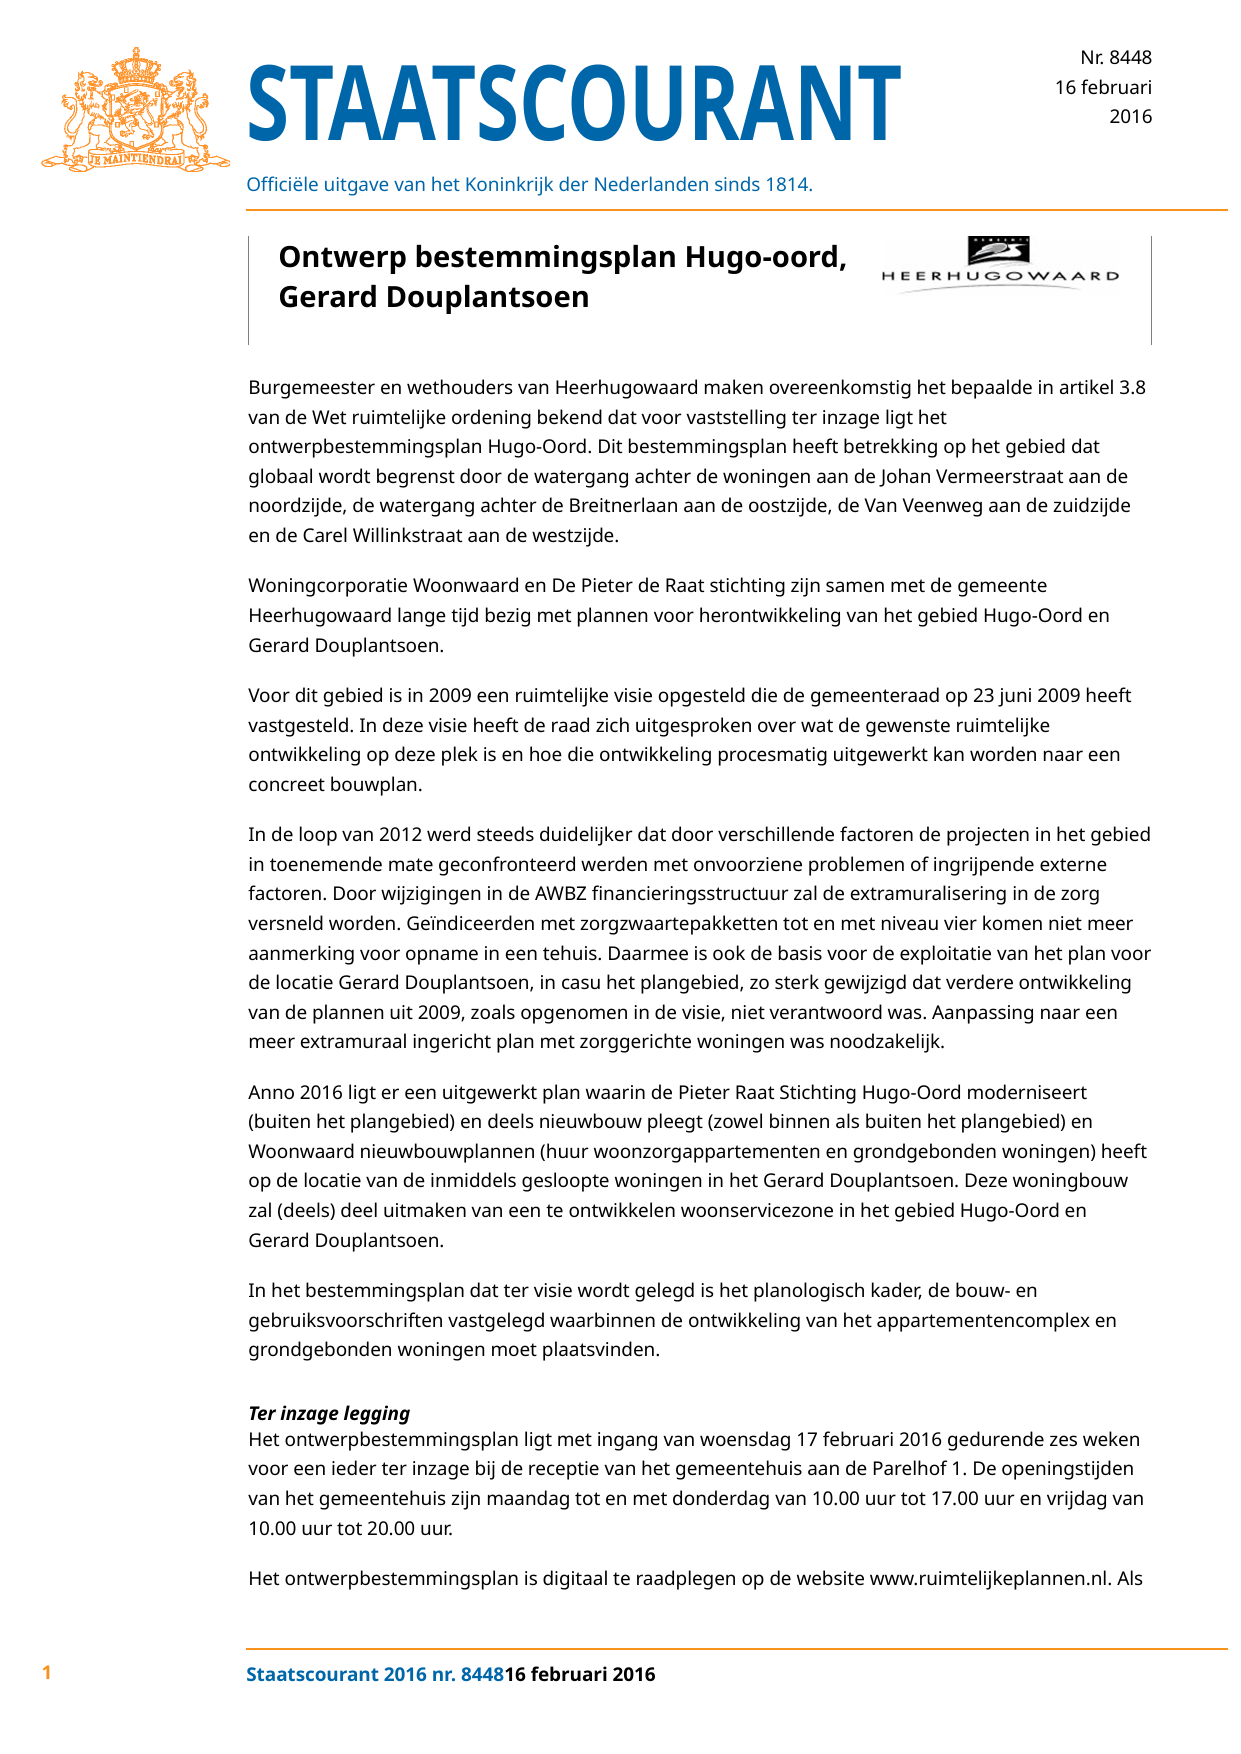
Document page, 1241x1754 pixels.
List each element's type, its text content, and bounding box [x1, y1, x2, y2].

picture [882, 236, 1119, 297]
text Anno 2016 ligt er een uitgewerkt plan waarin de Pieter Raat Stichting Hugo-Oord moderniseert (buiten het plangebied) en deels nieuwbouw pleegt (zowel binnen als buiten het plangebied) en Woonwaard nieuwbouwplannen (huur woonzorgappartementen en grondgebonden woningen) heeft op de locatie van de inmiddels gesloopte woningen in het Gerard Douplantsoen. Deze woningbouw zal (deels) deel uitmaken van een te ontwikkelen woonservicezone in het gebied Hugo-Oord en Gerard Douplantsoen. [248, 1079, 1152, 1252]
text In de loop van 2012 werd steeds duidelijker dat door verschillende factoren de projecten in het gebied in toenemende mate geconfronteerd werden met onvoorziene problemen of ingrijpende externe factoren. Door wijzigingen in de AWBZ financieringsstructuur zal de extramuralisering in de zorg versneld worden. Geïndiceerden met zorgzwaartepakketten tot en met niveau vier komen niet meer aanmerking voor opname in een tehuis. Daarmee is ook de basis voor de exploitatie van het plan voor de locatie Gerard Douplantsoen, in casu het plangebied, zo sterk gewijzigd dat verdere ontwikkeling van de plannen uit 2009, zoals opgenomen in de visie, niet verantwoord was. Aanpassing naar een meer extramuraal ingericht plan met zorggerichte woningen was noodzakelijk. [248, 821, 1152, 1054]
table_header Ontwerp bestemmingsplan Hugo-oord, Gerard Douplantsoen [249, 236, 850, 345]
text Woningcorporatie Woonwaard en De Pieter de Raat stichting zijn samen met de gemeente Heerhugowaard lange tijd bezig met plannen voor herontwikkeling van het gebied Hugo-Oord en Gerard Douplantsoen. [248, 573, 1152, 657]
text Ter inzage legging [248, 1400, 1152, 1426]
table_header [850, 236, 1151, 345]
text Het ontwerpbestemmingsplan is digitaal te raadplegen op de website www.ruimtelijkeplannen.nl. Als [248, 1565, 1152, 1591]
text Burgemeester en wethouders van Heerhugowaard maken overeenkomstig het bepaalde in artikel 3.8 van de Wet ruimtelijke ordening bekend dat voor vaststelling ter inzage ligt het ontwerpbestemmingsplan Hugo-Oord. Dit bestemmingsplan heeft betrekking op het gebied dat globaal wordt begrenst door de watergang achter de woningen aan de Johan Vermeerstraat aan de noordzijde, de watergang achter de Breitnerlaan aan de oostzijde, de Van Veenweg aan de zuidzijde en de Carel Willinkstraat aan de westzijde. [248, 374, 1152, 548]
text In het bestemmingsplan dat ter visie wordt gelegd is het planologisch kader, de bouw- en gebruiksvoorschriften vastgelegd waarbinnen de ontwikkeling van het appartementencomplex en grondgebonden woningen moet plaatsvinden. [248, 1277, 1152, 1362]
picture [41, 47, 231, 172]
text Het ontwerpbestemmingsplan ligt met ingang van woensdag 17 februari 2016 gedurende zes weken voor een ieder ter inzage bij de receptie van het gemeentehuis aan de Parelhof 1. De openingstijden van het gemeentehuis zijn maandag tot en met donderdag van 10.00 uur tot 17.00 uur en vrijdag van 10.00 uur tot 20.00 uur. [248, 1426, 1152, 1541]
text Voor dit gebied is in 2009 een ruimtelijke visie opgesteld die de gemeenteraad op 23 juni 2009 heeft vastgesteld. In deze visie heeft de raad zich uitgesproken over wat de gewenste ruimtelijke ontwikkeling op deze plek is en hoe die ontwikkeling procesmatig uitgewerkt kan worden naar een concreet bouwplan. [248, 682, 1152, 797]
